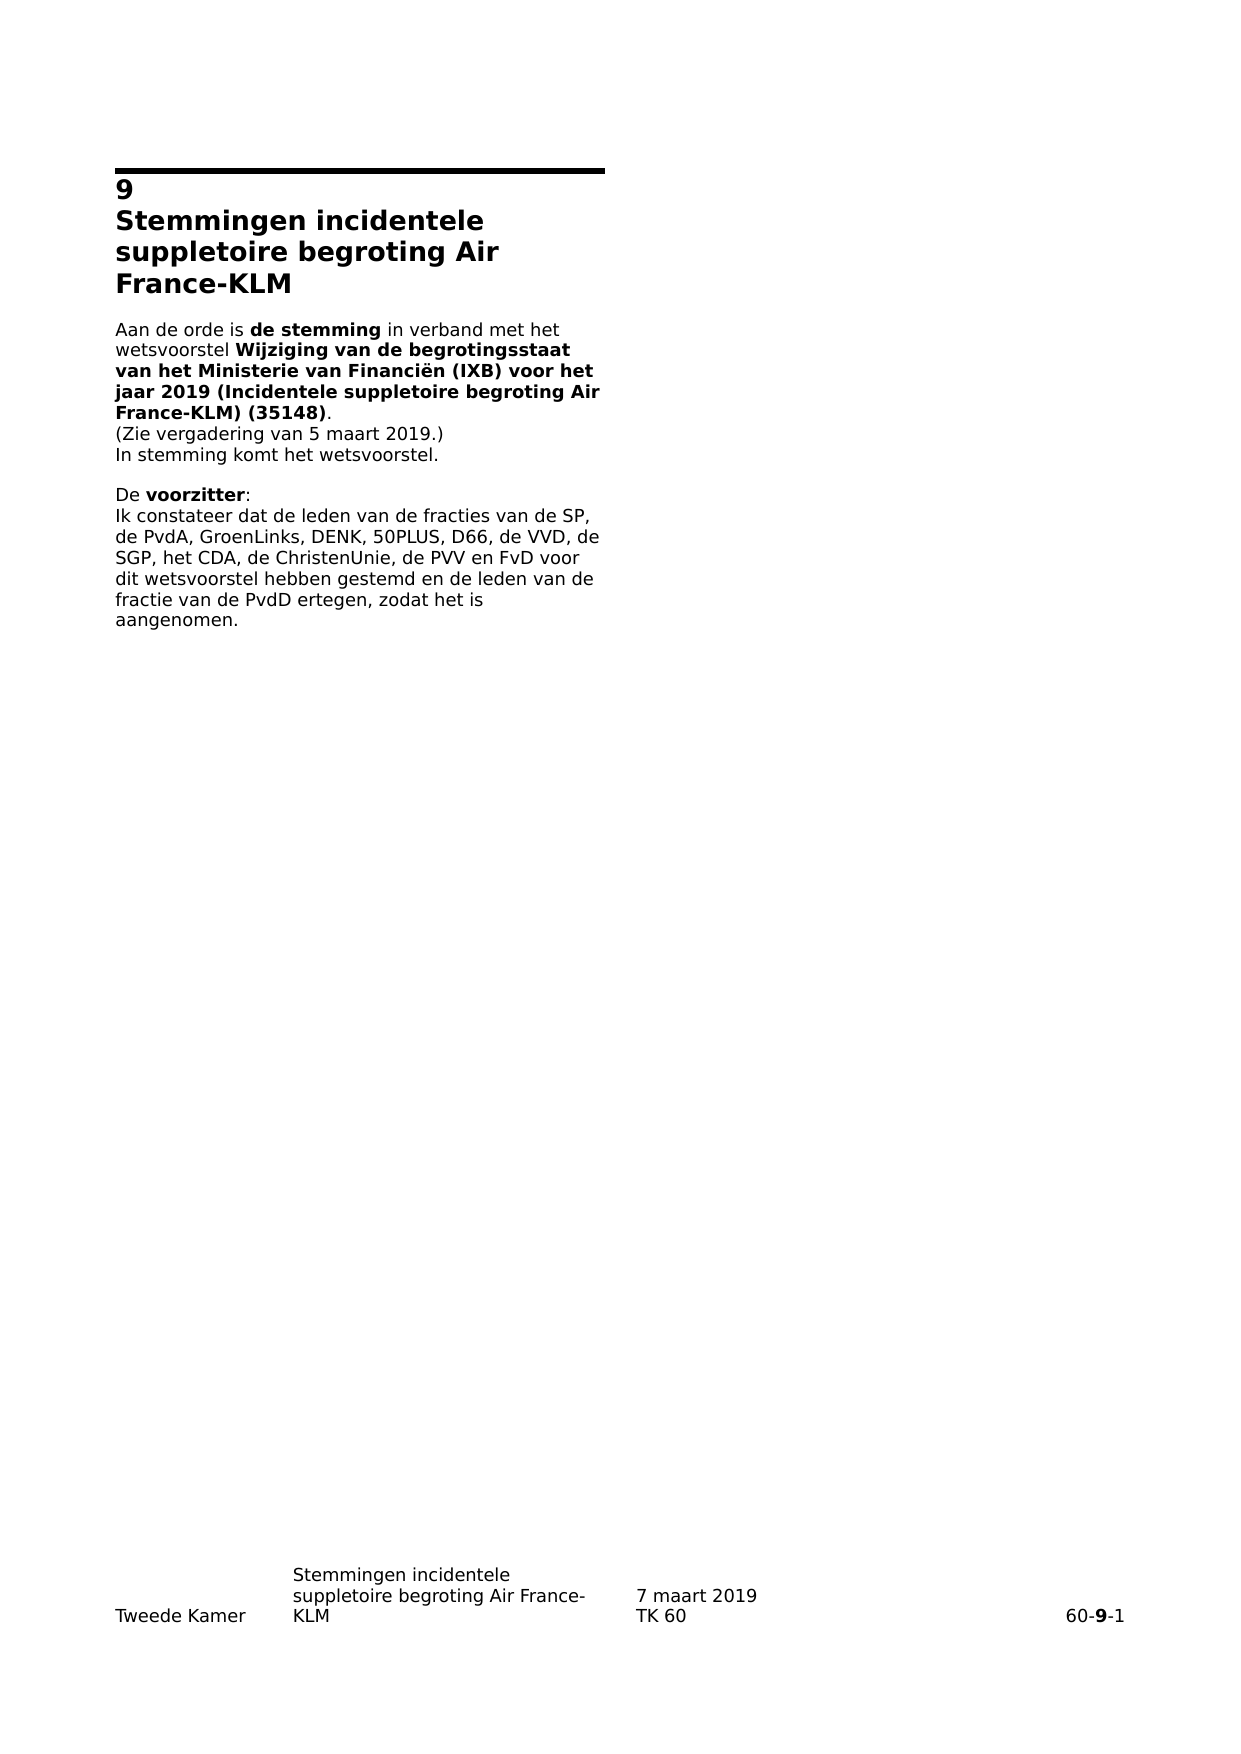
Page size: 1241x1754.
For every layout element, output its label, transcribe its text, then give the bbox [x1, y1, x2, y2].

title 9 Stemmingen incidentele suppletoire begroting Air France-KLM [115, 174, 605, 299]
text Aan de orde is de stemming in verband met het wetsvoorstel Wijziging van de begrotingsstaat van het Ministerie van Financiën (IXB) voor het jaar 2019 (Incidentele suppletoire begroting Air France-KLM) (35148). [115, 319, 605, 423]
text In stemming komt het wetsvoorstel. [115, 444, 605, 465]
text Ik constateer dat de leden van de fracties van de SP, de PvdA, GroenLinks, DENK, 50PLUS, D66, de VVD, de SGP, het CDA, de ChristenUnie, de PVV en FvD voor dit wetsvoorstel hebben gestemd en de leden van de fractie van de PvdD ertegen, zodat het is aangenomen. [115, 506, 605, 631]
text De voorzitter: [115, 485, 605, 506]
text (Zie vergadering van 5 maart 2019.) [115, 423, 605, 444]
